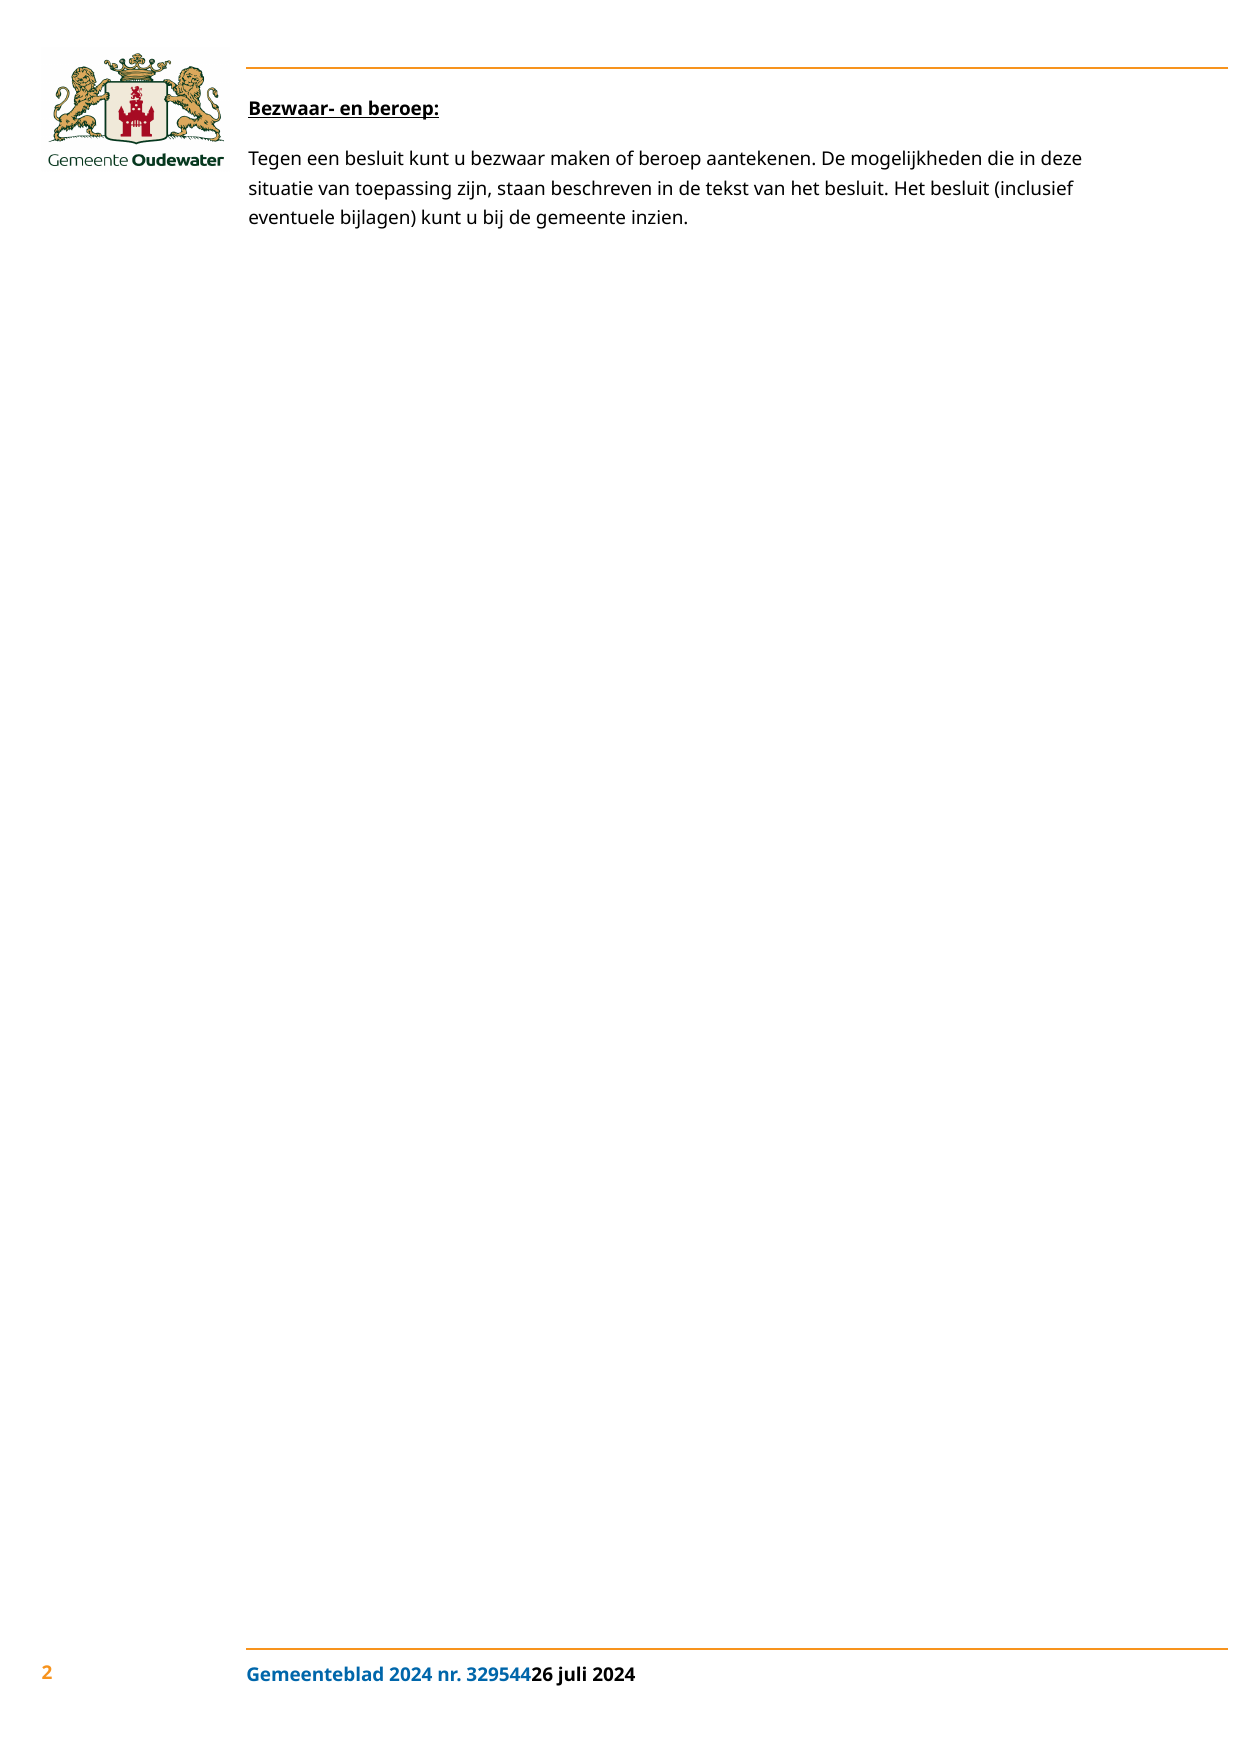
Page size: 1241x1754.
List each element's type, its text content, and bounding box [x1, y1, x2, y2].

picture [41, 47, 231, 172]
text Tegen een besluit kunt u bezwaar maken of beroep aantekenen. De mogelijkheden die in deze situatie van toepassing zijn, staan beschreven in de tekst van het besluit. Het besluit (inclusief eventuele bijlagen) kunt u bij de gemeente inzien. [248, 145, 1152, 230]
text Bezwaar- en beroep: [248, 95, 1152, 121]
